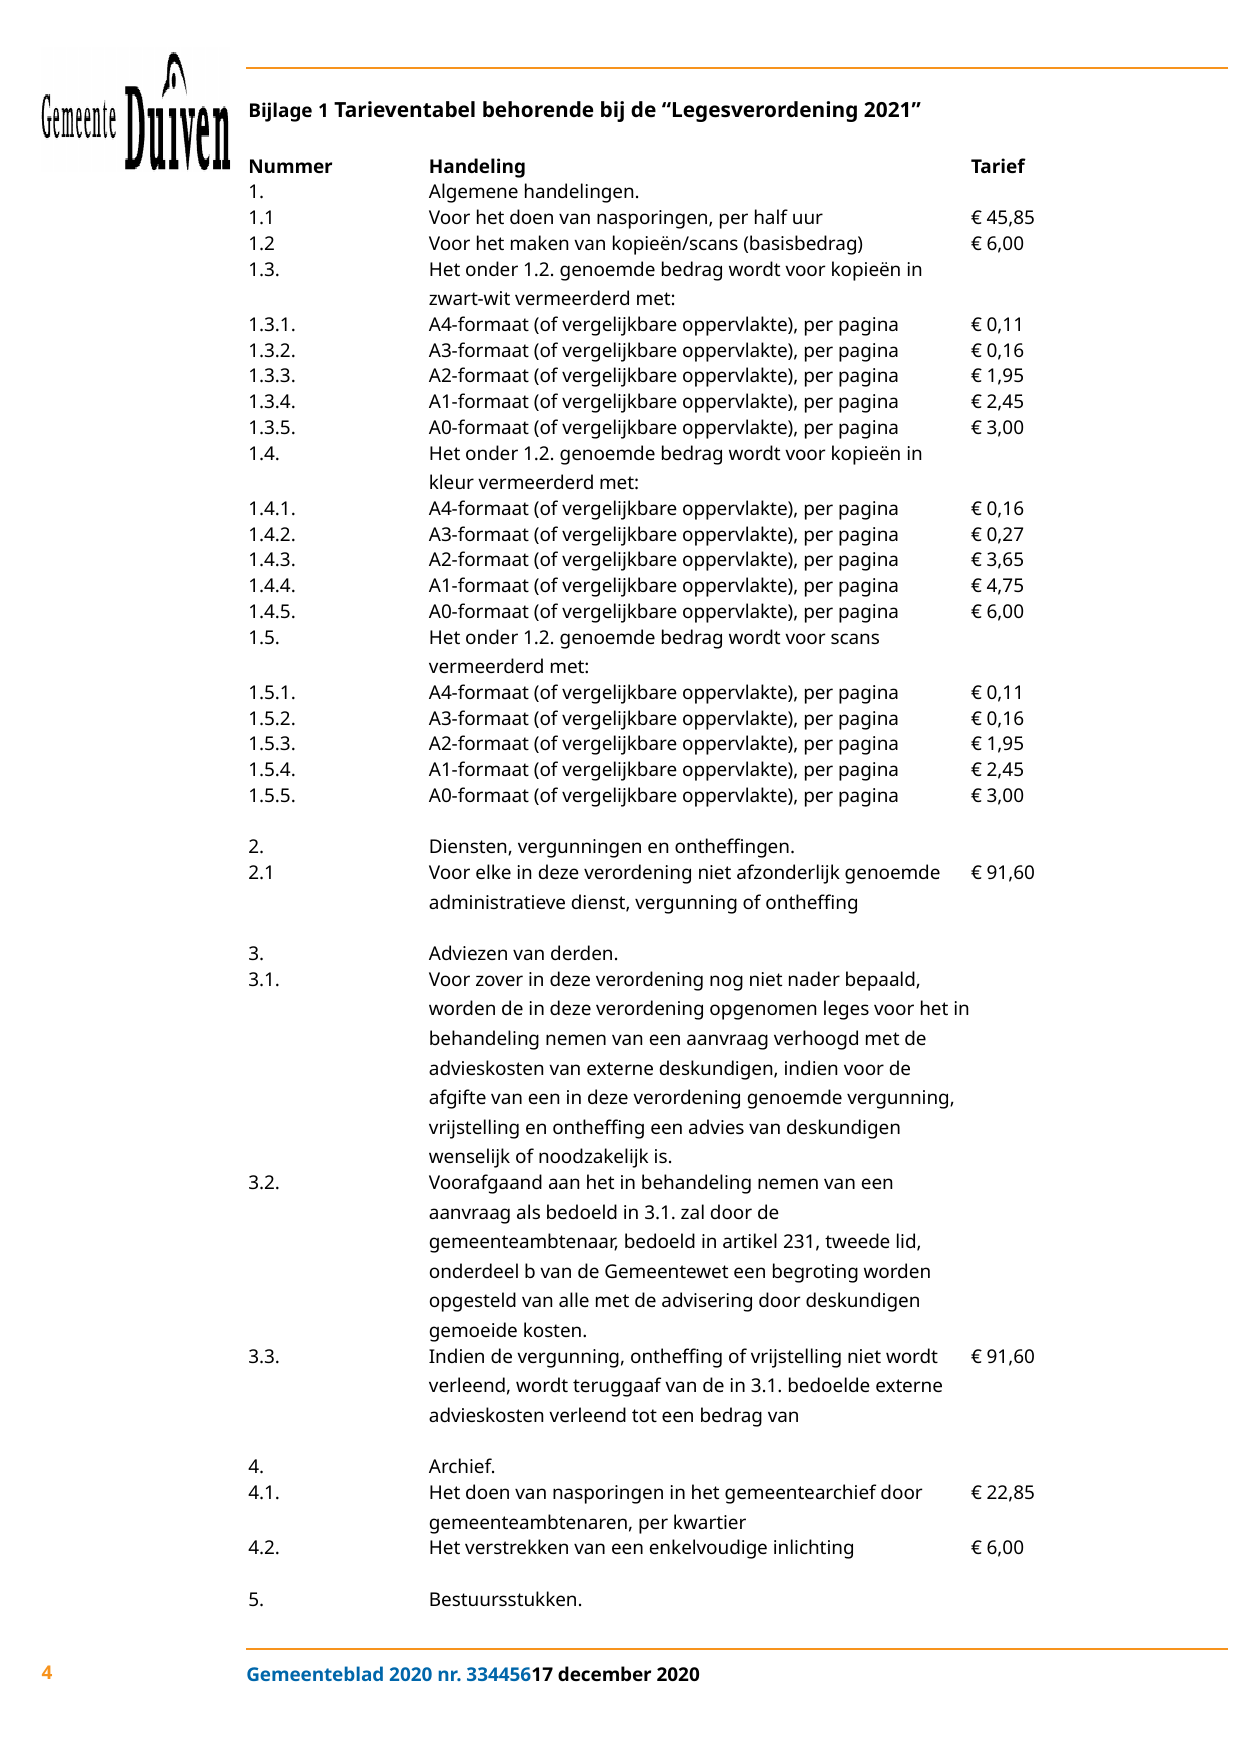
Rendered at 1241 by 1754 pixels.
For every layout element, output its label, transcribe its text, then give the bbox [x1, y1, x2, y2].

table_cell Het onder 1.2. genoemde bedrag wordt voor scans vermeerderd met: [429, 624, 971, 679]
table_cell € 6,00 [971, 1535, 1152, 1560]
table_cell Voorafgaand aan het in behandeling nemen van een aanvraag als bedoeld in 3.1. zal door de gemeenteambtenaar, bedoeld in artikel 231, tweede lid, onderdeel b van de Gemeentewet een begroting worden opgesteld van alle met de advisering door deskundigen gemoeide kosten. [429, 1169, 971, 1343]
table_cell 1.2 [248, 230, 429, 256]
table_cell 1.5.4. [248, 756, 429, 782]
table_cell A4-formaat (of vergelijkbare oppervlakte), per pagina [429, 679, 971, 705]
table_cell € 4,75 [971, 573, 1152, 598]
table_cell [429, 1428, 971, 1453]
table_cell € 0,27 [971, 521, 1152, 547]
table_cell € 3,65 [971, 547, 1152, 572]
table_cell [971, 440, 1152, 495]
table_header Handeling [429, 153, 971, 179]
table_cell € 6,00 [971, 230, 1152, 256]
table_cell [429, 915, 971, 940]
table_cell A3-formaat (of vergelijkbare oppervlakte), per pagina [429, 337, 971, 363]
table_cell 3.3. [248, 1343, 429, 1428]
table_cell Het doen van nasporingen in het gemeentearchief door gemeenteambtenaren, per kwartier [429, 1479, 971, 1534]
table_cell 1.3. [248, 256, 429, 311]
table_cell A2-formaat (of vergelijkbare oppervlakte), per pagina [429, 731, 971, 756]
table_cell Voor het maken van kopieën/scans (basisbedrag) [429, 230, 971, 256]
table_cell 1.4.5. [248, 598, 429, 624]
table_cell [248, 1428, 429, 1453]
table_cell 1.4.1. [248, 495, 429, 521]
table_cell Archief. [429, 1454, 971, 1479]
table_cell A4-formaat (of vergelijkbare oppervlakte), per pagina [429, 311, 971, 337]
table_cell [248, 808, 429, 833]
table_cell A1-formaat (of vergelijkbare oppervlakte), per pagina [429, 389, 971, 414]
table_cell [971, 834, 1152, 859]
table_cell A3-formaat (of vergelijkbare oppervlakte), per pagina [429, 705, 971, 731]
table_cell 5. [248, 1586, 429, 1612]
table_cell [971, 808, 1152, 833]
table_cell 1. [248, 179, 429, 204]
table_cell 1.1 [248, 205, 429, 230]
table_cell A0-formaat (of vergelijkbare oppervlakte), per pagina [429, 598, 971, 624]
text Bijlage 1 Tarieventabel behorende bij de “Legesverordening 2021” [248, 95, 1152, 123]
table_cell 4.2. [248, 1535, 429, 1560]
table_cell Het verstrekken van een enkelvoudige inlichting [429, 1535, 971, 1560]
table_cell A1-formaat (of vergelijkbare oppervlakte), per pagina [429, 756, 971, 782]
table_cell € 2,45 [971, 389, 1152, 414]
table_cell 3. [248, 940, 429, 966]
table_cell € 3,00 [971, 782, 1152, 808]
table_cell Indien de vergunning, ontheffing of vrijstelling niet wordt verleend, wordt teruggaaf van de in 3.1. bedoelde externe advieskosten verleend tot een bedrag van [429, 1343, 971, 1428]
table_cell € 91,60 [971, 859, 1152, 914]
table_cell A3-formaat (of vergelijkbare oppervlakte), per pagina [429, 521, 971, 547]
table_cell [971, 624, 1152, 679]
table_cell € 1,95 [971, 731, 1152, 756]
table_header Tarief [971, 153, 1152, 179]
table_cell 1.3.5. [248, 414, 429, 440]
table_cell € 1,95 [971, 363, 1152, 388]
table_cell 3.1. [248, 966, 429, 1169]
table_cell 1.4.4. [248, 573, 429, 598]
table_cell [429, 808, 971, 833]
table_cell [971, 940, 1152, 966]
table_cell A1-formaat (of vergelijkbare oppervlakte), per pagina [429, 573, 971, 598]
table_cell Diensten, vergunningen en ontheffingen. [429, 834, 971, 859]
picture [41, 47, 231, 172]
table_cell 1.3.2. [248, 337, 429, 363]
table_cell Adviezen van derden. [429, 940, 971, 966]
table_cell [248, 1560, 429, 1586]
table_cell A2-formaat (of vergelijkbare oppervlakte), per pagina [429, 363, 971, 388]
table_cell 1.4.3. [248, 547, 429, 572]
table_cell [429, 1560, 971, 1586]
table_cell 4.1. [248, 1479, 429, 1534]
table_cell Het onder 1.2. genoemde bedrag wordt voor kopieën in zwart-wit vermeerderd met: [429, 256, 971, 311]
table_cell Voor het doen van nasporingen, per half uur [429, 205, 971, 230]
table_cell 4. [248, 1454, 429, 1479]
table_cell 1.3.1. [248, 311, 429, 337]
table_cell Bestuursstukken. [429, 1586, 971, 1612]
table_cell € 91,60 [971, 1343, 1152, 1428]
table_cell 3.2. [248, 1169, 429, 1343]
table_cell [248, 915, 429, 940]
table_cell € 2,45 [971, 756, 1152, 782]
table_cell Het onder 1.2. genoemde bedrag wordt voor kopieën in kleur vermeerderd met: [429, 440, 971, 495]
table_cell 1.4.2. [248, 521, 429, 547]
table_cell [971, 1586, 1152, 1612]
table_cell 1.5. [248, 624, 429, 679]
table_cell A4-formaat (of vergelijkbare oppervlakte), per pagina [429, 495, 971, 521]
table_cell 1.3.3. [248, 363, 429, 388]
table_cell A0-formaat (of vergelijkbare oppervlakte), per pagina [429, 414, 971, 440]
table_cell 2. [248, 834, 429, 859]
table_cell A2-formaat (of vergelijkbare oppervlakte), per pagina [429, 547, 971, 572]
table_cell 1.5.3. [248, 731, 429, 756]
table_cell [971, 966, 1152, 1169]
table_cell 1.3.4. [248, 389, 429, 414]
table_cell € 22,85 [971, 1479, 1152, 1534]
table_cell € 0,16 [971, 337, 1152, 363]
table_cell 2.1 [248, 859, 429, 914]
table_cell Voor zover in deze verordening nog niet nader bepaald, worden de in deze verordening opgenomen leges voor het in behandeling nemen van een aanvraag verhoogd met de advieskosten van externe deskundigen, indien voor de afgifte van een in deze verordening genoemde vergunning, vrijstelling en ontheffing een advies van deskundigen wenselijk of noodzakelijk is. [429, 966, 971, 1169]
table_cell 1.5.2. [248, 705, 429, 731]
table_cell [971, 1454, 1152, 1479]
table_cell € 45,85 [971, 205, 1152, 230]
table_cell 1.5.5. [248, 782, 429, 808]
table_cell € 3,00 [971, 414, 1152, 440]
table_cell 1.4. [248, 440, 429, 495]
table_cell [971, 1560, 1152, 1586]
table_cell € 0,16 [971, 705, 1152, 731]
table_cell [971, 1169, 1152, 1343]
table_cell € 0,11 [971, 311, 1152, 337]
table_cell 1.5.1. [248, 679, 429, 705]
table_cell [971, 179, 1152, 204]
table_cell A0-formaat (of vergelijkbare oppervlakte), per pagina [429, 782, 971, 808]
table_cell Voor elke in deze verordening niet afzonderlijk genoemde administratieve dienst, vergunning of ontheffing [429, 859, 971, 914]
table_cell Algemene handelingen. [429, 179, 971, 204]
table_cell € 0,16 [971, 495, 1152, 521]
table_cell € 6,00 [971, 598, 1152, 624]
table_cell [971, 256, 1152, 311]
table_cell € 0,11 [971, 679, 1152, 705]
table_header Nummer [248, 153, 429, 179]
table_cell [971, 1428, 1152, 1453]
table_cell [971, 915, 1152, 940]
